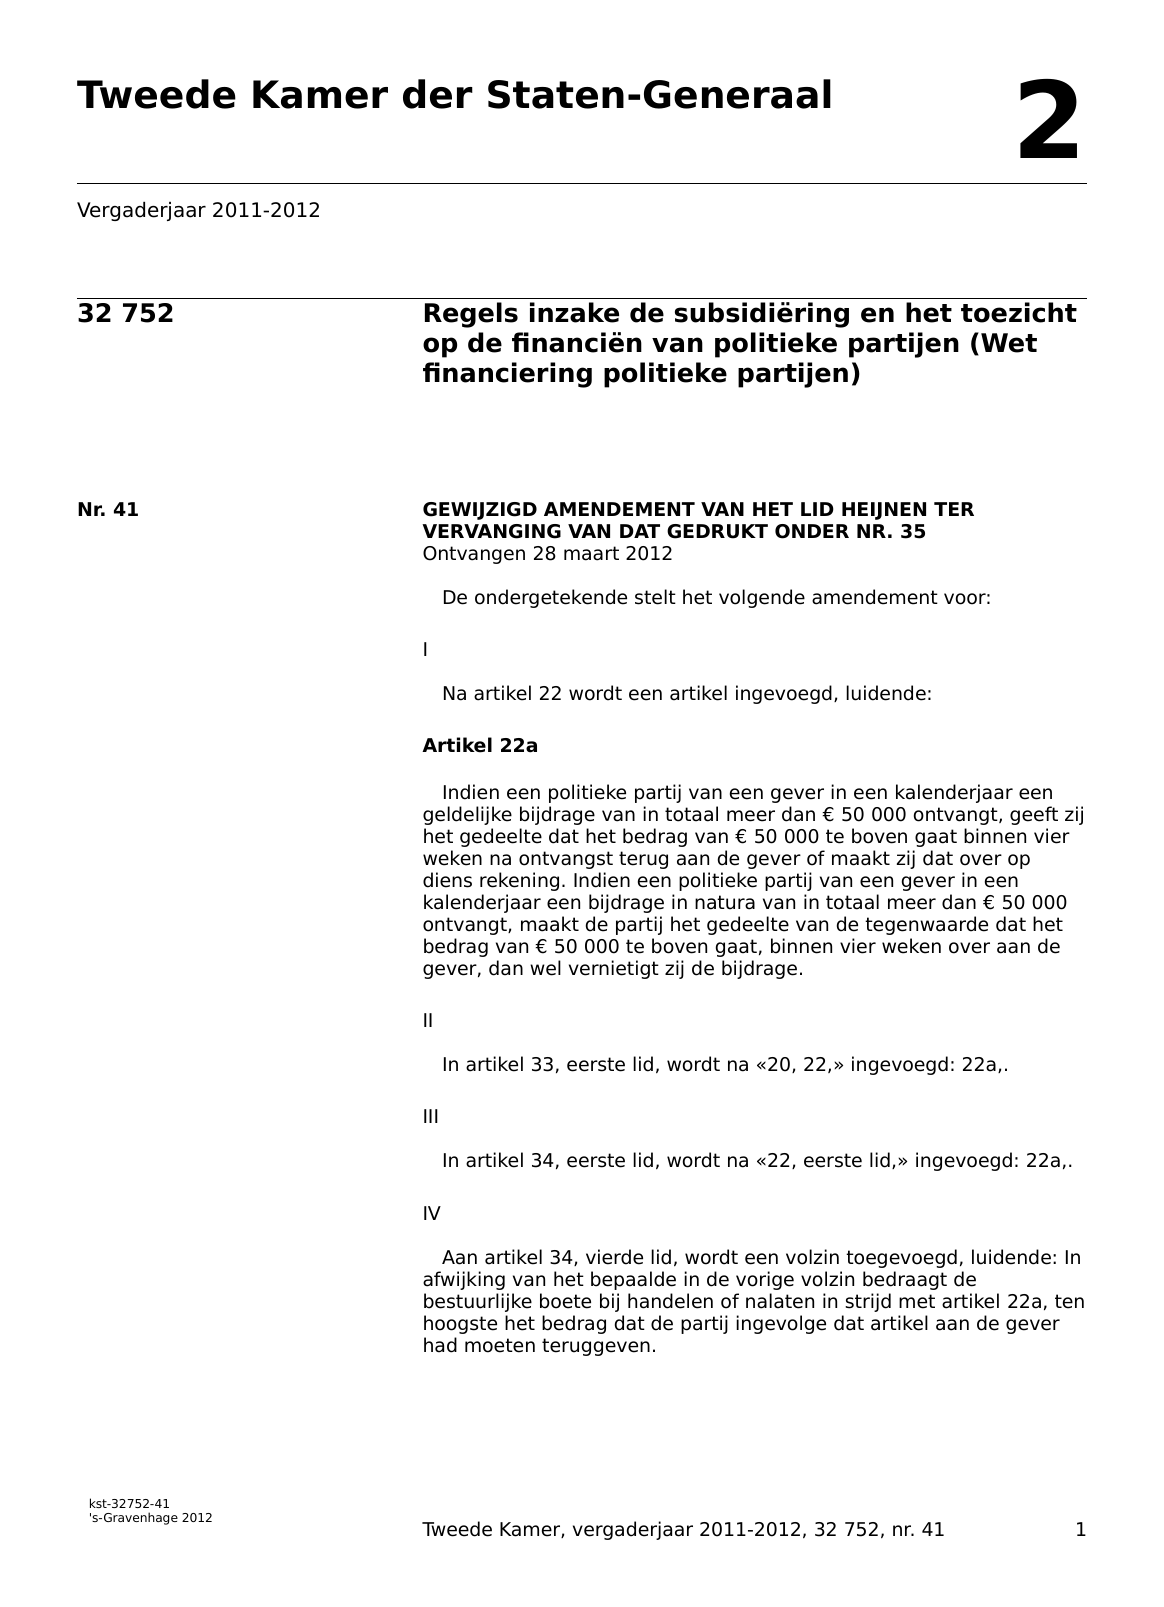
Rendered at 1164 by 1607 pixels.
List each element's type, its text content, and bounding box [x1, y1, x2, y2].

text Indien een politieke partij van een gever in een kalenderjaar een geldelijke bijdrage van in totaal meer dan € 50 000 ontvangt, geeft zij het gedeelte dat het bedrag van € 50 000 te boven gaat binnen vier weken na ontvangst terug aan de gever of maakt zij dat over op diens rekening. Indien een politieke partij van een gever in een kalenderjaar een bijdrage in natura van in totaal meer dan € 50 000 ontvangt, maakt de partij het gedeelte van de tegenwaarde dat het bedrag van € 50 000 te boven gaat, binnen vier weken over aan de gever, dan wel vernietigt zij de bijdrage. [422, 782, 1087, 980]
text De ondergetekende stelt het volgende amendement voor: [422, 587, 1087, 609]
subtitle IV [422, 1202, 1087, 1224]
subtitle Nr. 41 GEWIJZIGD AMENDEMENT VAN HET LID HEIJNEN TER VERVANGING VAN DAT GEDRUKT ONDER NR. 35 [77, 499, 1087, 543]
subtitle Artikel 22a [422, 735, 1087, 757]
table_header 2 [886, 59, 1087, 183]
table_header Tweede Kamer der Staten-Generaal [77, 59, 886, 183]
table_cell Vergaderjaar 2011-2012 [77, 184, 1087, 298]
text Na artikel 22 wordt een artikel ingevoegd, luidende: [422, 683, 1087, 705]
subtitle II [422, 1010, 1087, 1032]
subtitle 32 752 Regels inzake de subsidiëring en het toezicht op de financiën van politieke partijen (Wet financiering politieke partijen) [77, 299, 1087, 388]
text Aan artikel 34, vierde lid, wordt een volzin toegevoegd, luidende: In afwijking van het bepaalde in de vorige volzin bedraagt de bestuurlijke boete bij handelen of nalaten in strijd met artikel 22a, ten hoogste het bedrag dat de partij ingevolge dat artikel aan de gever had moeten teruggeven. [422, 1247, 1087, 1356]
subtitle III [422, 1106, 1087, 1128]
text In artikel 34, eerste lid, wordt na «22, eerste lid,» ingevoegd: 22a,. [422, 1150, 1087, 1172]
text 's-Gravenhage 2012 [88, 1511, 323, 1525]
text In artikel 33, eerste lid, wordt na «20, 22,» ingevoegd: 22a,. [422, 1054, 1087, 1076]
subtitle I [422, 639, 1087, 661]
text Ontvangen 28 maart 2012 [422, 543, 1087, 565]
text kst-32752-41 [88, 1497, 323, 1511]
